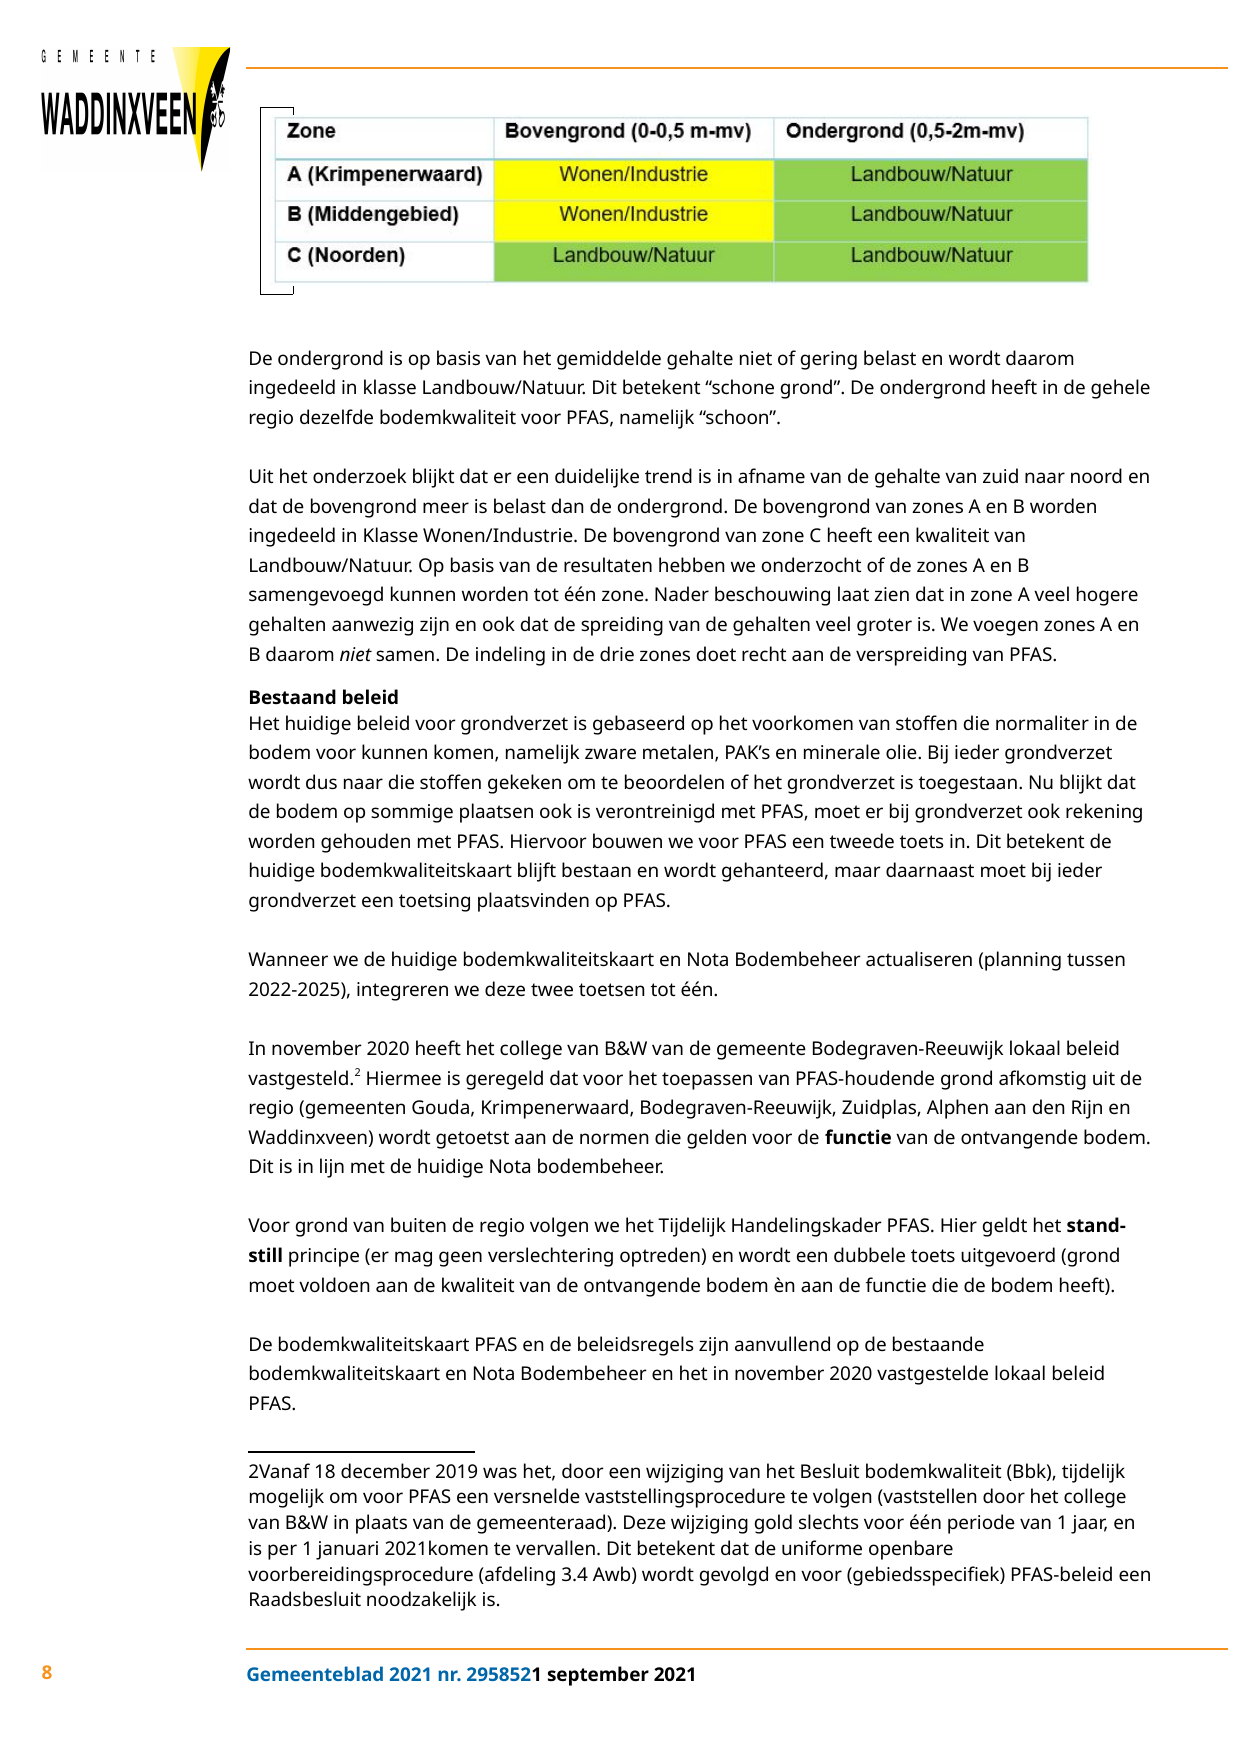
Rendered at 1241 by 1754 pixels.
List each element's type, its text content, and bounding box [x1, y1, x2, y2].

text Wanneer we de huidige bodemkwaliteitskaart en Nota Bodembeheer actualiseren (planning tussen 2022-2025), integreren we deze twee toetsen tot één. [248, 946, 1152, 1002]
text De bodemkwaliteitskaart PFAS en de beleidsregels zijn aanvullend op de bestaande bodemkwaliteitskaart en Nota Bodembeheer en het in november 2020 vastgestelde lokaal beleid PFAS. [248, 1331, 1152, 1416]
text Bestaand beleid [248, 684, 1152, 710]
text Het huidige beleid voor grondverzet is gebaseerd op het voorkomen van stoffen die normaliter in de bodem voor kunnen komen, namelijk zware metalen, PAK’s en minerale olie. Bij ieder grondverzet wordt dus naar die stoffen gekeken om te beoordelen of het grondverzet is toegestaan. Nu blijkt dat de bodem op sommige plaatsen ook is verontreinigd met PFAS, moet er bij grondverzet ook rekening worden gehouden met PFAS. Hiervoor bouwen we voor PFAS een tweede toets in. Dit betekent de huidige bodemkwaliteitskaart blijft bestaan en wordt gehanteerd, maar daarnaast moet bij ieder grondverzet een toetsing plaatsvinden op PFAS. [248, 710, 1152, 913]
text Vanaf 18 december 2019 was het, door een wijziging van het Besluit bodemkwaliteit (Bbk), tijdelijk mogelijk om voor PFAS een versnelde vaststellingsprocedure te volgen (vaststellen door het college van B&W in plaats van de gemeenteraad). Deze wijziging gold slechts voor één periode van 1 jaar, en is per 1 januari 2021komen te vervallen. Dit betekent dat de uniforme openbare voorbereidingsprocedure (afdeling 3.4 Awb) wordt gevolgd en voor (gebiedsspecifiek) PFAS-beleid een Raadsbesluit noodzakelijk is. [248, 1458, 1152, 1612]
text De ondergrond is op basis van het gemiddelde gehalte niet of gering belast en wordt daarom ingedeeld in klasse Landbouw/Natuur. Dit betekent “schone grond”. De ondergrond heeft in de gehele regio dezelfde bodemkwaliteit voor PFAS, namelijk “schoon”. [248, 345, 1152, 430]
text In november 2020 heeft het college van B&W van de gemeente Bodegraven-Reeuwijk lokaal beleid vastgesteld. Hiermee is geregeld dat voor het toepassen van PFAS-houdende grond afkomstig uit de regio (gemeenten Gouda, Krimpenerwaard, Bodegraven-Reeuwijk, Zuidplas, Alphen aan den Rijn en Waddinxveen) wordt getoetst aan de normen die gelden voor de functie van de ontvangende bodem. Dit is in lijn met de huidige Nota bodembeheer. [248, 1035, 1152, 1179]
text Uit het onderzoek blijkt dat er een duidelijke trend is in afname van de gehalte van zuid naar noord en dat de bovengrond meer is belast dan de ondergrond. De bovengrond van zones A en B worden ingedeeld in Klasse Wonen/Industrie. De bovengrond van zone C heeft een kwaliteit van Landbouw/Natuur. Op basis van de resultaten hebben we onderzocht of de zones A en B samengevoegd kunnen worden tot één zone. Nader beschouwing laat zien dat in zone A veel hogere gehalten aanwezig zijn en ook dat de spreiding van de gehalten veel groter is. We voegen zones A en B daarom niet samen. De indeling in de drie zones doet recht aan de verspreiding van PFAS. [248, 463, 1152, 667]
picture [41, 47, 231, 172]
text Voor grond van buiten de regio volgen we het Tijdelijk Handelingskader PFAS. Hier geldt het stand-still principe (er mag geen verslechtering optreden) en wordt een dubbele toets uitgevoerd (grond moet voldoen aan de kwaliteit van de ontvangende bodem èn aan de functie die de bodem heeft). [248, 1213, 1152, 1297]
picture [268, 115, 1093, 286]
